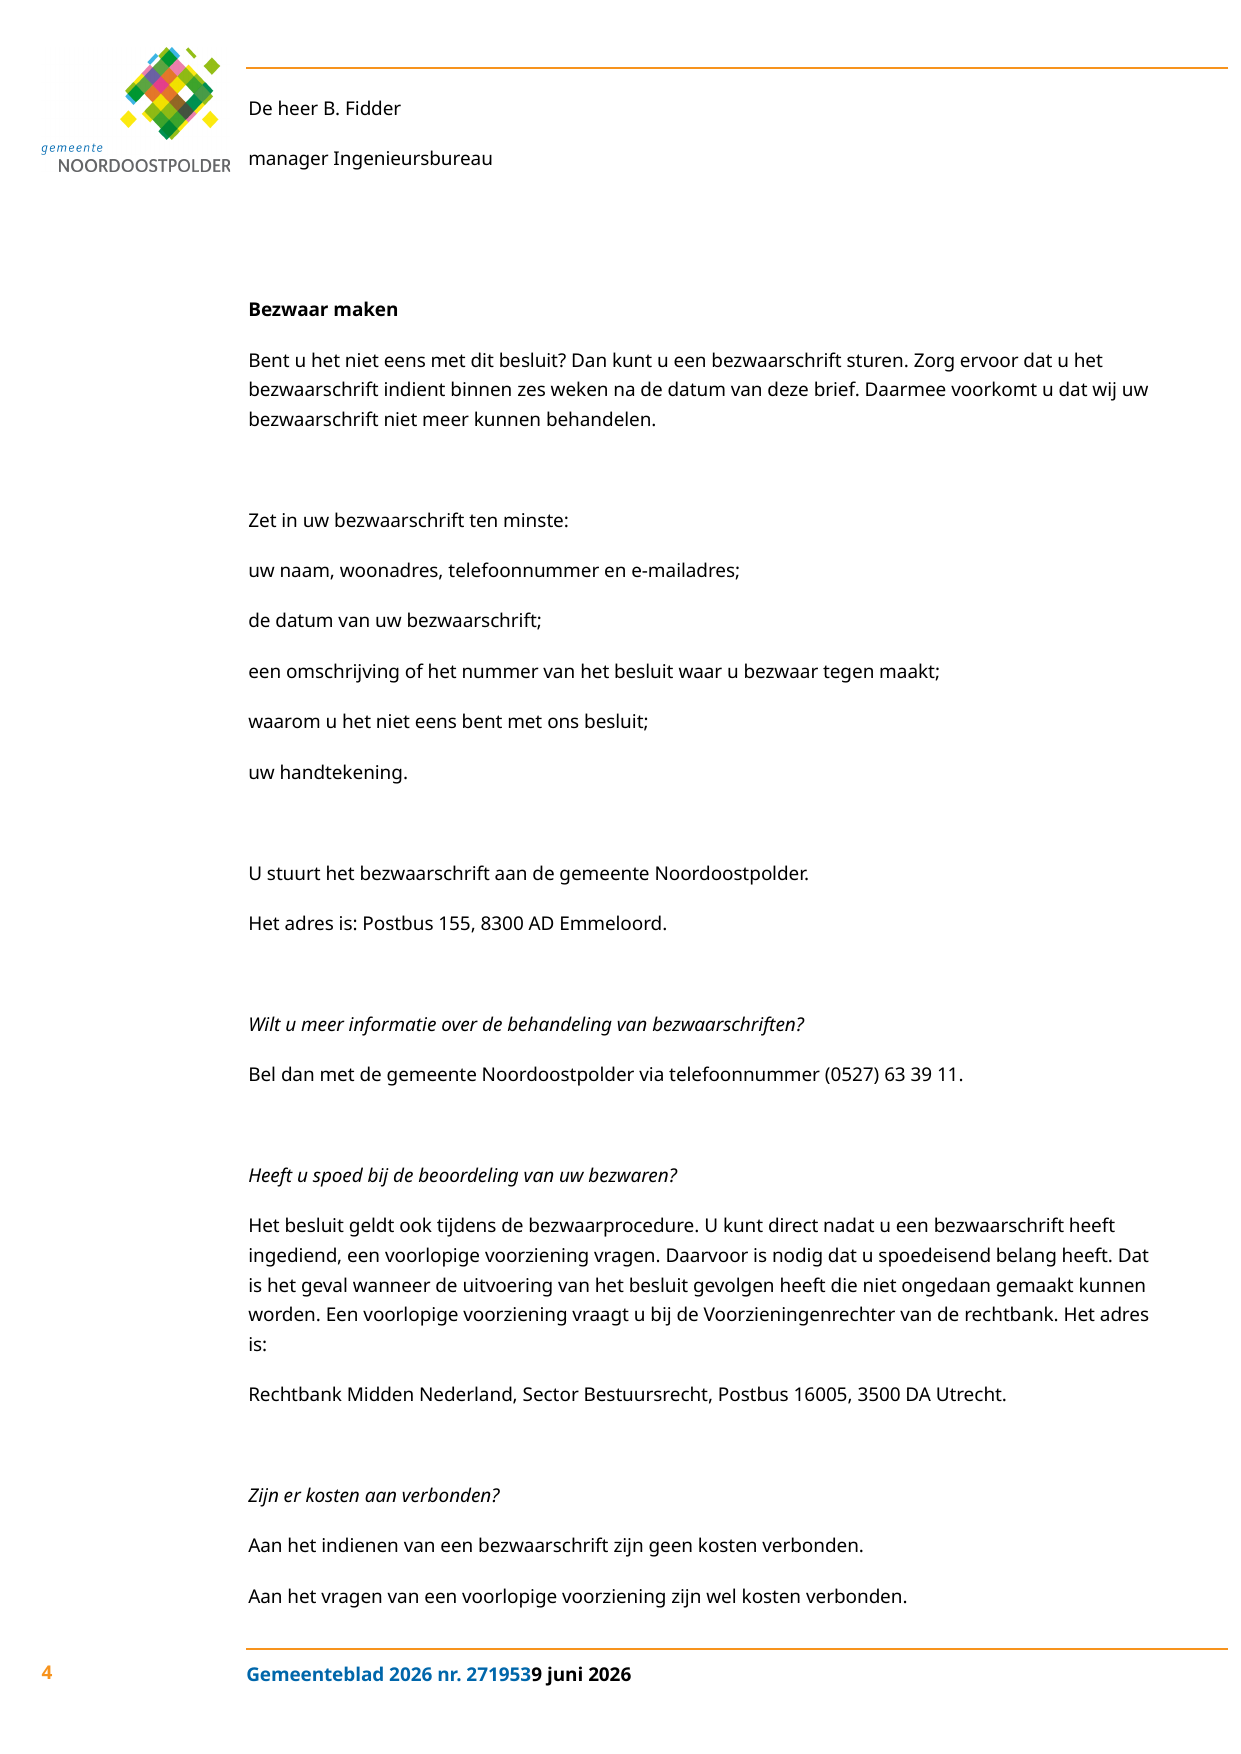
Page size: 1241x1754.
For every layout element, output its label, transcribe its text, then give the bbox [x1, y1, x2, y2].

picture [41, 47, 231, 172]
text een omschrijving of het nummer van het besluit waar u bezwaar tegen maakt; [248, 658, 1152, 684]
text Wilt u meer informatie over de behandeling van bezwaarschriften? [248, 1011, 1152, 1037]
text Aan het vragen van een voorlopige voorziening zijn wel kosten verbonden. [248, 1583, 1152, 1609]
text Bel dan met de gemeente Noordoostpolder via telefoonnummer (0527) 63 39 11. [248, 1061, 1152, 1087]
text Aan het indienen van een bezwaarschrift zijn geen kosten verbonden. [248, 1533, 1152, 1558]
text Zijn er kosten aan verbonden? [248, 1482, 1152, 1508]
text De heer B. Fidder [248, 95, 1152, 121]
text manager Ingenieursbureau [248, 145, 1152, 171]
text Heeft u spoed bij de beoordeling van uw bezwaren? [248, 1162, 1152, 1188]
text Het besluit geldt ook tijdens de bezwaarprocedure. U kunt direct nadat u een bezwaarschrift heeft ingediend, een voorlopige voorziening vragen. Daarvoor is nodig dat u spoedeisend belang heeft. Dat is het geval wanneer de uitvoering van het besluit gevolgen heeft die niet ongedaan gemaakt kunnen worden. Een voorlopige voorziening vraagt u bij de Voorzieningenrechter van de rechtbank. Het adres is: [248, 1213, 1152, 1357]
text U stuurt het bezwaarschrift aan de gemeente Noordoostpolder. [248, 860, 1152, 886]
text Rechtbank Midden Nederland, Sector Bestuursrecht, Postbus 16005, 3500 DA Utrecht. [248, 1381, 1152, 1407]
text Zet in uw bezwaarschrift ten minste: [248, 507, 1152, 533]
text Bent u het niet eens met dit besluit? Dan kunt u een bezwaarschrift sturen. Zorg ervoor dat u het bezwaarschrift indient binnen zes weken na de datum van deze brief. Daarmee voorkomt u dat wij uw bezwaarschrift niet meer kunnen behandelen. [248, 347, 1152, 432]
text uw naam, woonadres, telefoonnummer en e-mailadres; [248, 557, 1152, 583]
text Het adres is: Postbus 155, 8300 AD Emmeloord. [248, 910, 1152, 936]
text waarom u het niet eens bent met ons besluit; [248, 708, 1152, 734]
text Bezwaar maken [248, 296, 1152, 322]
text de datum van uw bezwaarschrift; [248, 608, 1152, 633]
text uw handtekening. [248, 759, 1152, 785]
